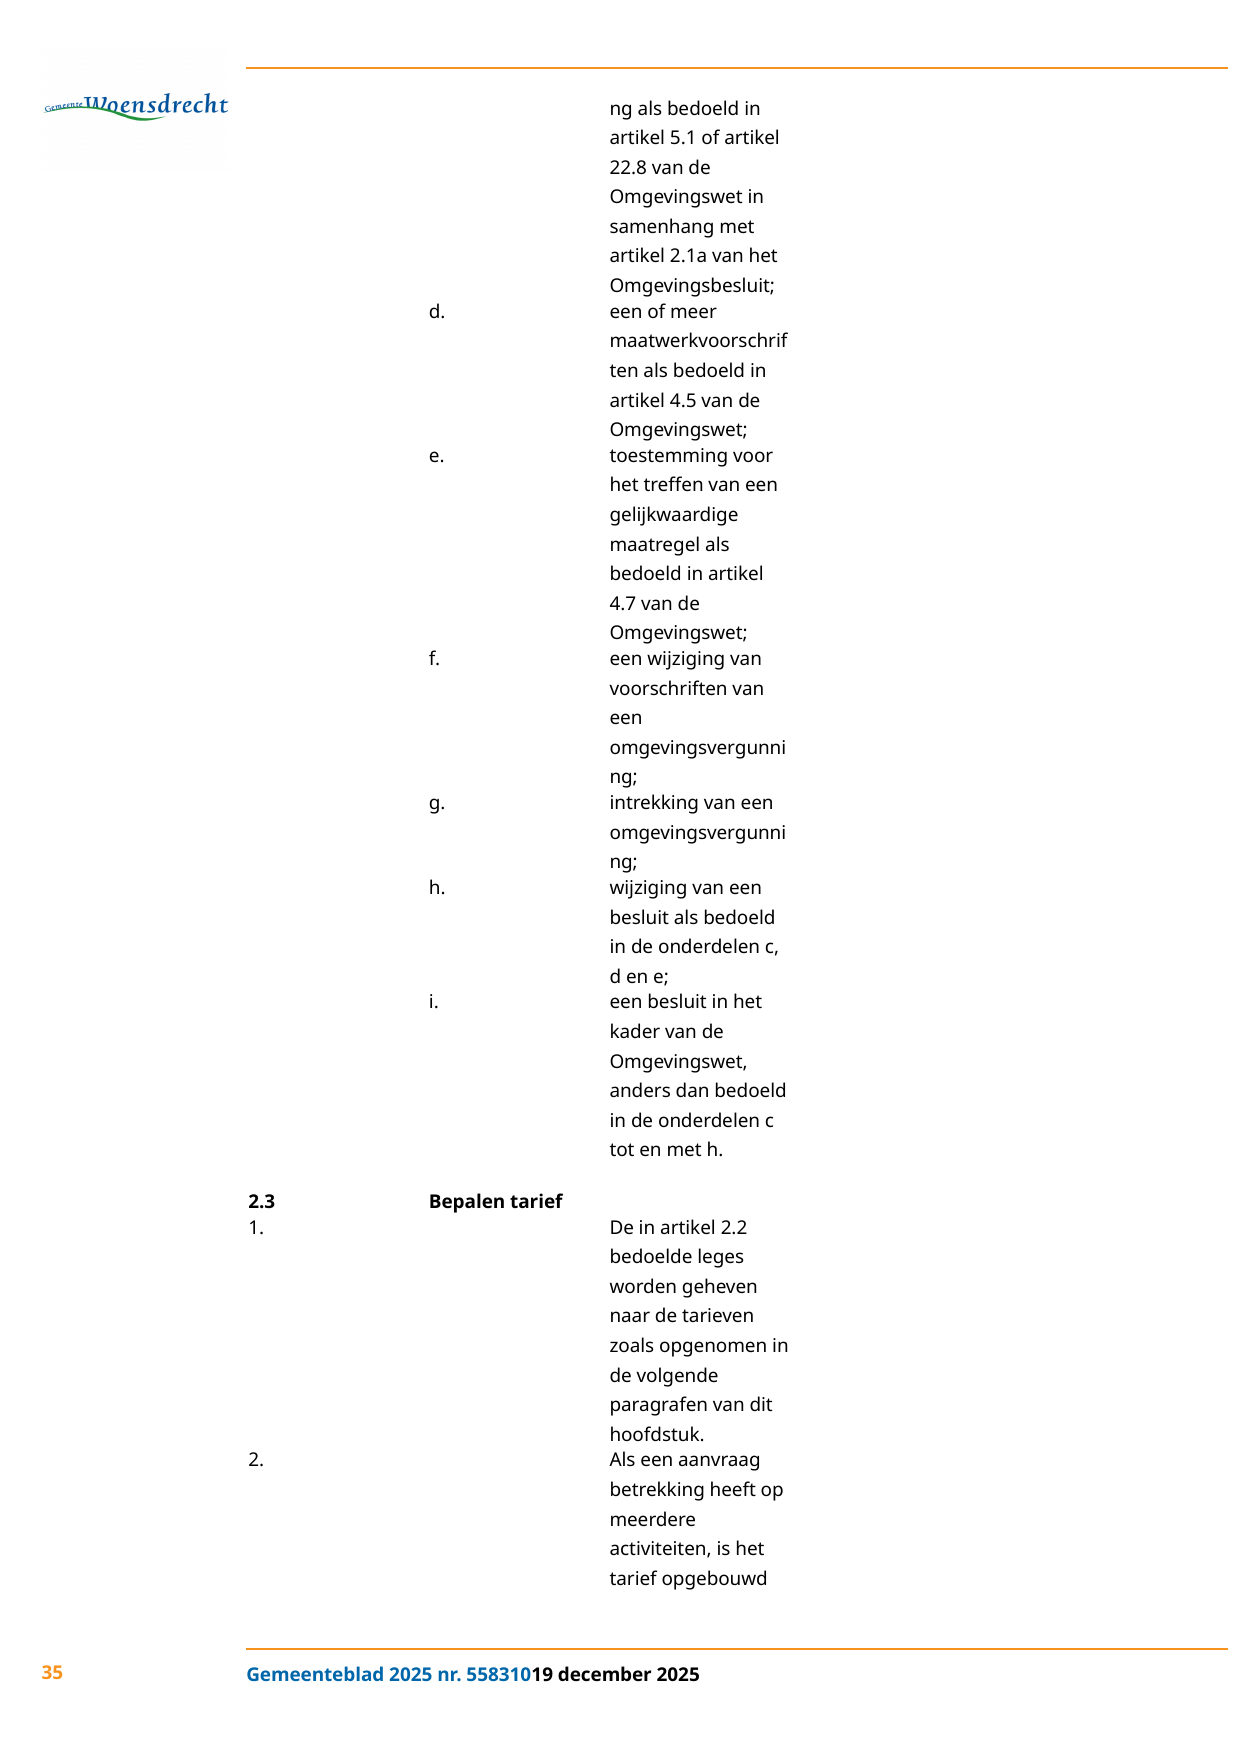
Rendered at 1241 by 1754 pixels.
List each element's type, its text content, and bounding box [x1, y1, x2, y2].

table_cell [971, 874, 1152, 989]
table_cell [248, 874, 429, 989]
table_cell ng als bedoeld in artikel 5.1 of artikel 22.8 van de Omgevingswet in samenhang met artikel 2.1a van het Omgevingsbesluit; [609, 95, 790, 298]
table_cell intrekking van een omgevingsvergunning; [609, 789, 790, 874]
table_cell een of meer maatwerkvoorschriften als bedoeld in artikel 4.5 van de Omgevingswet; [609, 298, 790, 442]
table_cell [248, 95, 429, 298]
table_cell f. [429, 645, 609, 789]
table_cell e. [429, 442, 609, 645]
table_cell [971, 645, 1152, 789]
table_cell een besluit in het kader van de Omgevingswet, anders dan bedoeld in de onderdelen c tot en met h. [609, 989, 790, 1162]
table_cell [248, 1163, 429, 1188]
table_cell [429, 95, 609, 298]
table_cell d. [429, 298, 609, 442]
table_cell [790, 442, 971, 645]
table_cell i. [429, 989, 609, 1162]
table_cell [971, 1214, 1152, 1447]
table_cell [790, 95, 971, 298]
table_cell [248, 442, 429, 645]
table_cell [790, 1447, 971, 1591]
table_cell [248, 645, 429, 789]
table_cell [971, 95, 1152, 298]
table_cell [248, 298, 429, 442]
table_cell Bepalen tarief [429, 1188, 971, 1214]
table_cell [971, 442, 1152, 645]
table_cell wijziging van een besluit als bedoeld in de onderdelen c, d en e; [609, 874, 790, 989]
table_cell g. [429, 789, 609, 874]
table_cell [429, 1447, 609, 1591]
table_cell 2.3 [248, 1188, 429, 1214]
table_cell een wijziging van voorschriften van een omgevingsvergunning; [609, 645, 790, 789]
table_cell [971, 298, 1152, 442]
table_cell [971, 1188, 1152, 1214]
table_cell [248, 789, 429, 874]
table_cell [790, 645, 971, 789]
table_cell 1. [248, 1214, 429, 1447]
table_cell [429, 1163, 609, 1188]
table_cell [971, 789, 1152, 874]
table_cell [790, 1163, 971, 1188]
table_cell [790, 1214, 971, 1447]
table_cell [790, 989, 971, 1162]
table_cell [248, 989, 429, 1162]
table_cell toestemming voor het treffen van een gelijkwaardige maatregel als bedoeld in artikel 4.7 van de Omgevingswet; [609, 442, 790, 645]
table_cell [790, 298, 971, 442]
table_cell [971, 1163, 1152, 1188]
table_cell De in artikel 2.2 bedoelde leges worden geheven naar de tarieven zoals opgenomen in de volgende paragrafen van dit hoofdstuk. [609, 1214, 790, 1447]
table_cell h. [429, 874, 609, 989]
table_cell [971, 1447, 1152, 1591]
table_cell [971, 989, 1152, 1162]
table_cell 2. [248, 1447, 429, 1591]
table_cell Als een aanvraag betrekking heeft op meerdere activiteiten, is het tarief opgebouwd [609, 1447, 790, 1591]
table_cell [429, 1214, 609, 1447]
table_cell [790, 789, 971, 874]
table_cell [609, 1163, 790, 1188]
picture [41, 47, 231, 172]
table_cell [790, 874, 971, 989]
